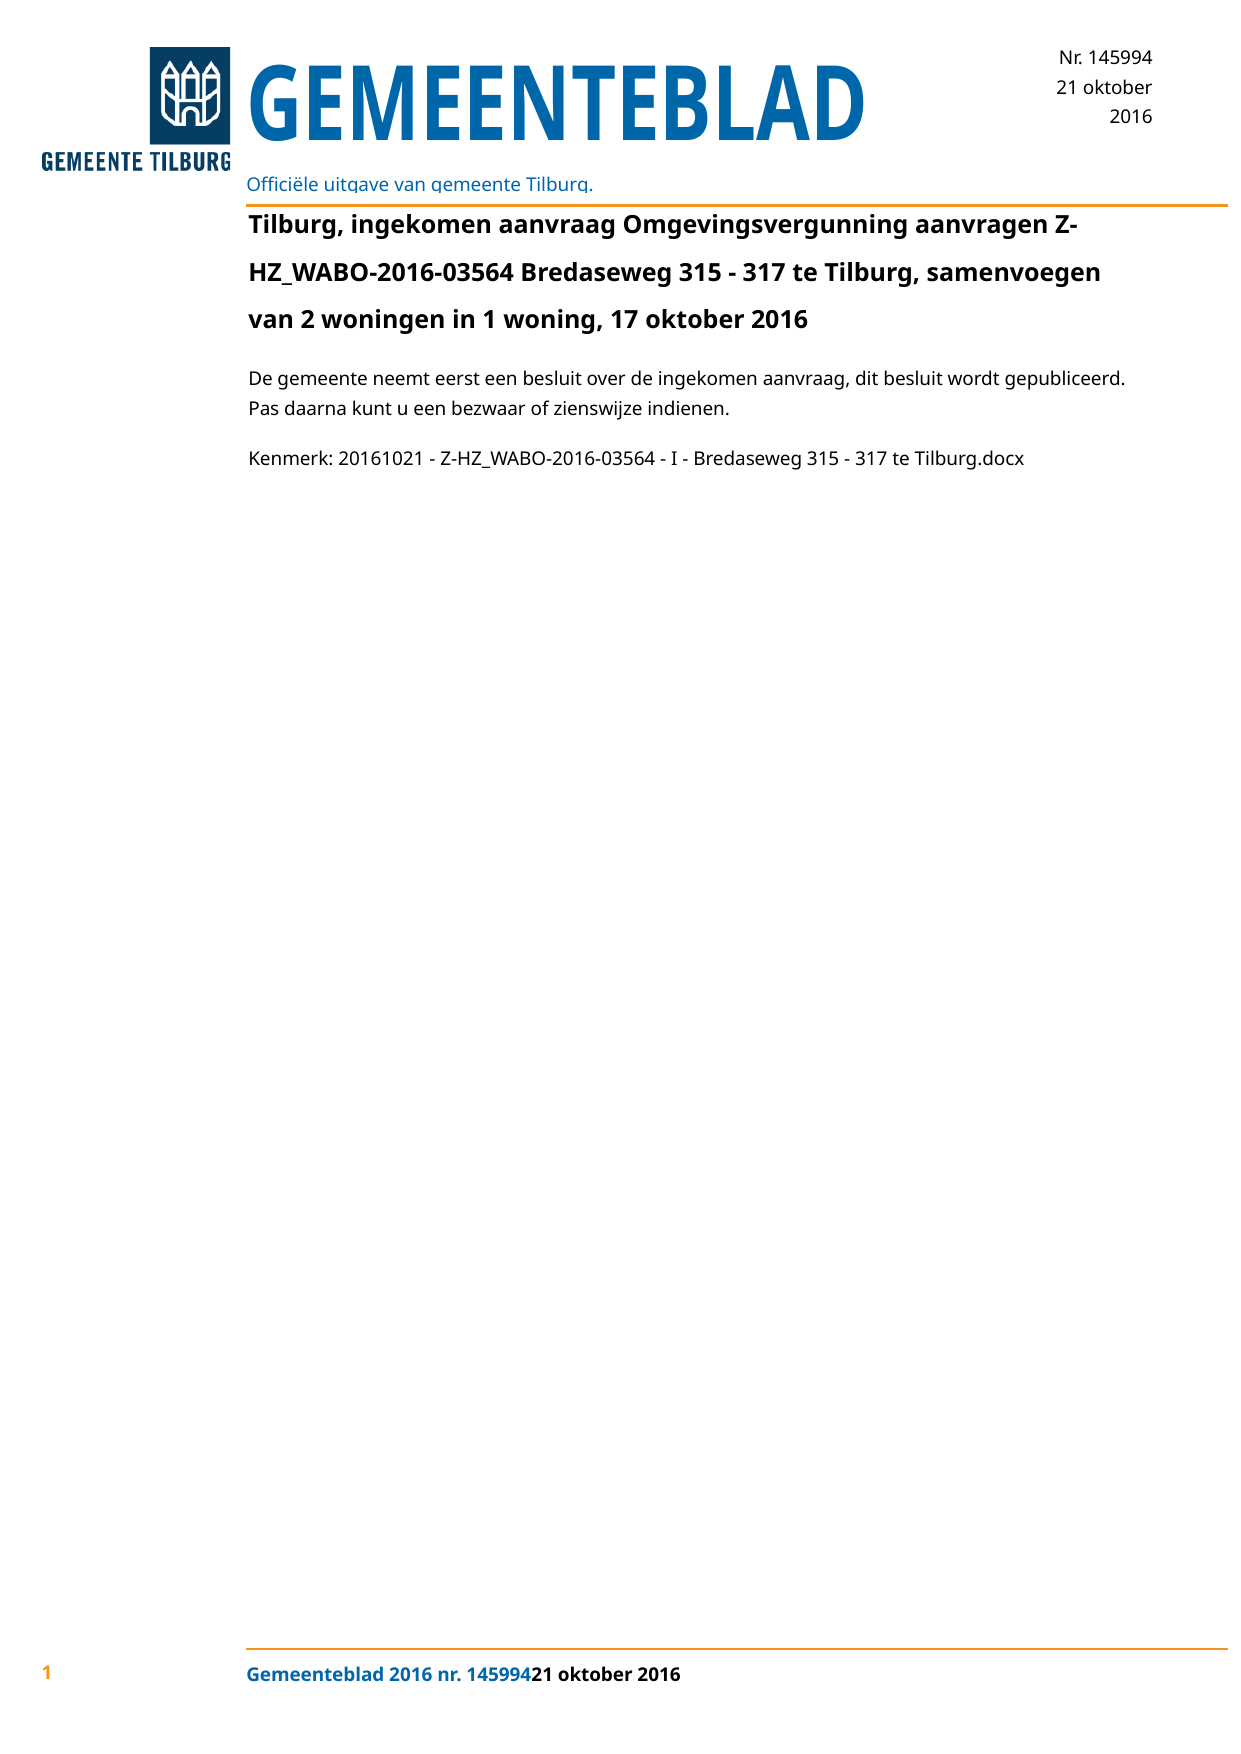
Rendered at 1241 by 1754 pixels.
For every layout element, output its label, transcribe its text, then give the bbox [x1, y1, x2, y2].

text Kenmerk: 20161021 - Z-HZ_WABO-2016-03564 - I - Bredaseweg 315 - 317 te Tilburg.docx [248, 446, 1152, 471]
text Tilburg, ingekomen aanvraag Omgevingsvergunning aanvragen Z-HZ_WABO-2016-03564 Bredaseweg 315 - 317 te Tilburg, samenvoegen van 2 woningen in 1 woning, 17 oktober 2016 [248, 207, 1152, 336]
picture [41, 47, 231, 172]
text De gemeente neemt eerst een besluit over de ingekomen aanvraag, dit besluit wordt gepubliceerd. Pas daarna kunt u een bezwaar of zienswijze indienen. [248, 366, 1152, 421]
